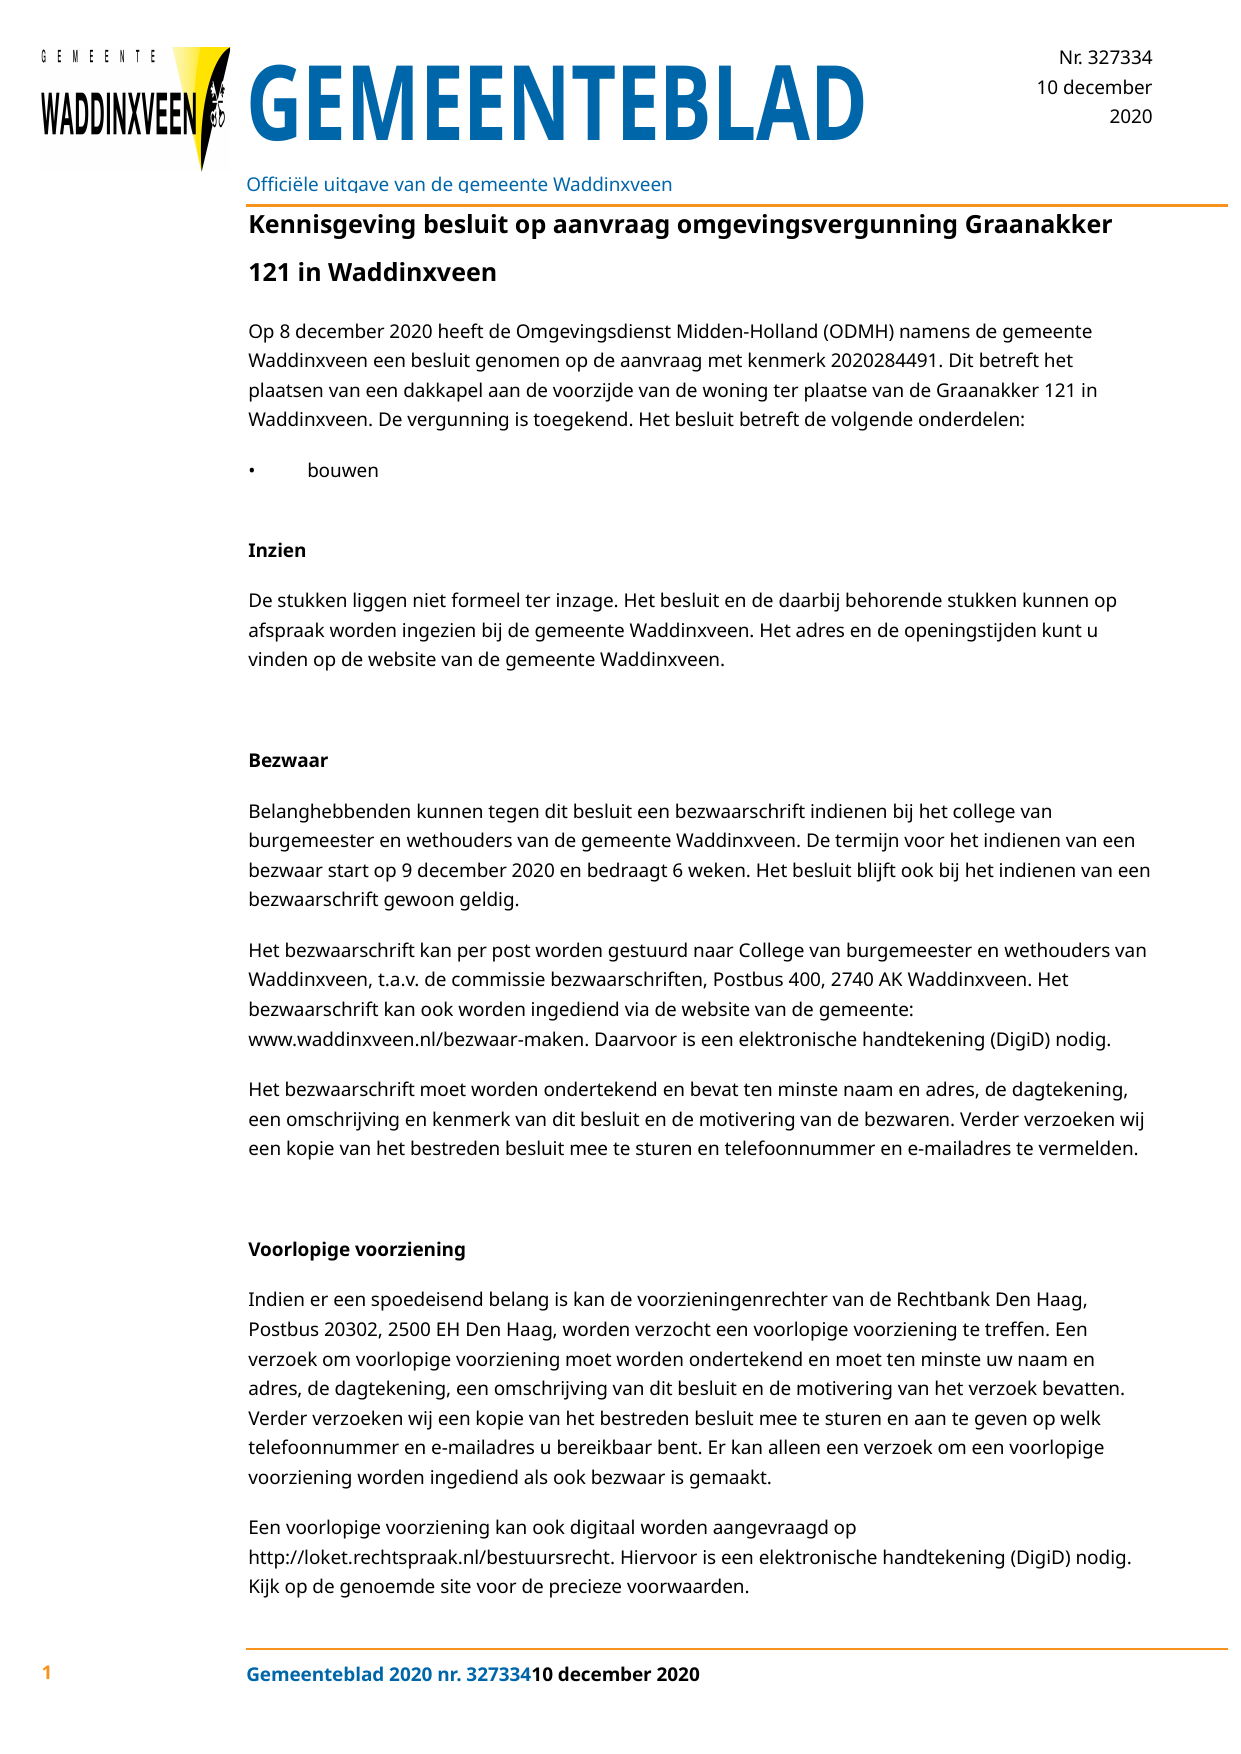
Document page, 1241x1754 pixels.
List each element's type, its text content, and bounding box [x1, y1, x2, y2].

text Voorlopige voorziening [248, 1236, 1152, 1262]
text Bezwaar [248, 747, 1152, 773]
text Het bezwaarschrift kan per post worden gestuurd naar College van burgemeester en wethouders van Waddinxveen, t.a.v. de commissie bezwaarschriften, Postbus 400, 2740 AK Waddinxveen. Het bezwaarschrift kan ook worden ingediend via de website van de gemeente: www.waddinxveen.nl/bezwaar-maken. Daarvoor is een elektronische handtekening (DigiD) nodig. [248, 937, 1152, 1052]
text Op 8 december 2020 heeft de Omgevingsdienst Midden-Holland (ODMH) namens de gemeente Waddinxveen een besluit genomen op de aanvraag met kenmerk 2020284491. Dit betreft het plaatsen van een dakkapel aan de voorzijde van de woning ter plaatse van de Graanakker 121 in Waddinxveen. De vergunning is toegekend. Het besluit betreft de volgende onderdelen: [248, 318, 1152, 432]
text Het bezwaarschrift moet worden ondertekend en bevat ten minste naam en adres, de dagtekening, een omschrijving en kenmerk van dit besluit en de motivering van de bezwaren. Verder verzoeken wij een kopie van het bestreden besluit mee te sturen en telefoonnummer en e-mailadres te vermelden. [248, 1076, 1152, 1161]
text Belanghebbenden kunnen tegen dit besluit een bezwaarschrift indienen bij het college van burgemeester en wethouders van de gemeente Waddinxveen. De termijn voor het indienen van een bezwaar start op 9 december 2020 en bedraagt 6 weken. Het besluit blijft ook bij het indienen van een bezwaarschrift gewoon geldig. [248, 798, 1152, 912]
text Een voorlopige voorziening kan ook digitaal worden aangevraagd op http://loket.rechtspraak.nl/bestuursrecht. Hiervoor is een elektronische handtekening (DigiD) nodig. Kijk op de genoemde site voor de precieze voorwaarden. [248, 1514, 1152, 1599]
text De stukken liggen niet formeel ter inzage. Het besluit en de daarbij behorende stukken kunnen op afspraak worden ingezien bij de gemeente Waddinxveen. Het adres en de openingstijden kunt u vinden op de website van de gemeente Waddinxveen. [248, 587, 1152, 672]
picture [41, 47, 231, 172]
text Kennisgeving besluit op aanvraag omgevingsvergunning Graanakker 121 in Waddinxveen [248, 207, 1152, 288]
text Inzien [248, 537, 1152, 563]
text Indien er een spoedeisend belang is kan de voorzieningenrechter van de Rechtbank Den Haag, Postbus 20302, 2500 EH Den Haag, worden verzocht een voorlopige voorziening te treffen. Een verzoek om voorlopige voorziening moet worden ondertekend en moet ten minste uw naam en adres, de dagtekening, een omschrijving van dit besluit en de motivering van het verzoek bevatten. Verder verzoeken wij een kopie van het bestreden besluit mee te sturen en aan te geven op welk telefoonnummer en e-mailadres u bereikbaar bent. Er kan alleen een verzoek om een voorlopige voorziening worden ingediend als ook bezwaar is gemaakt. [248, 1287, 1152, 1490]
list bouwen [248, 457, 1152, 483]
